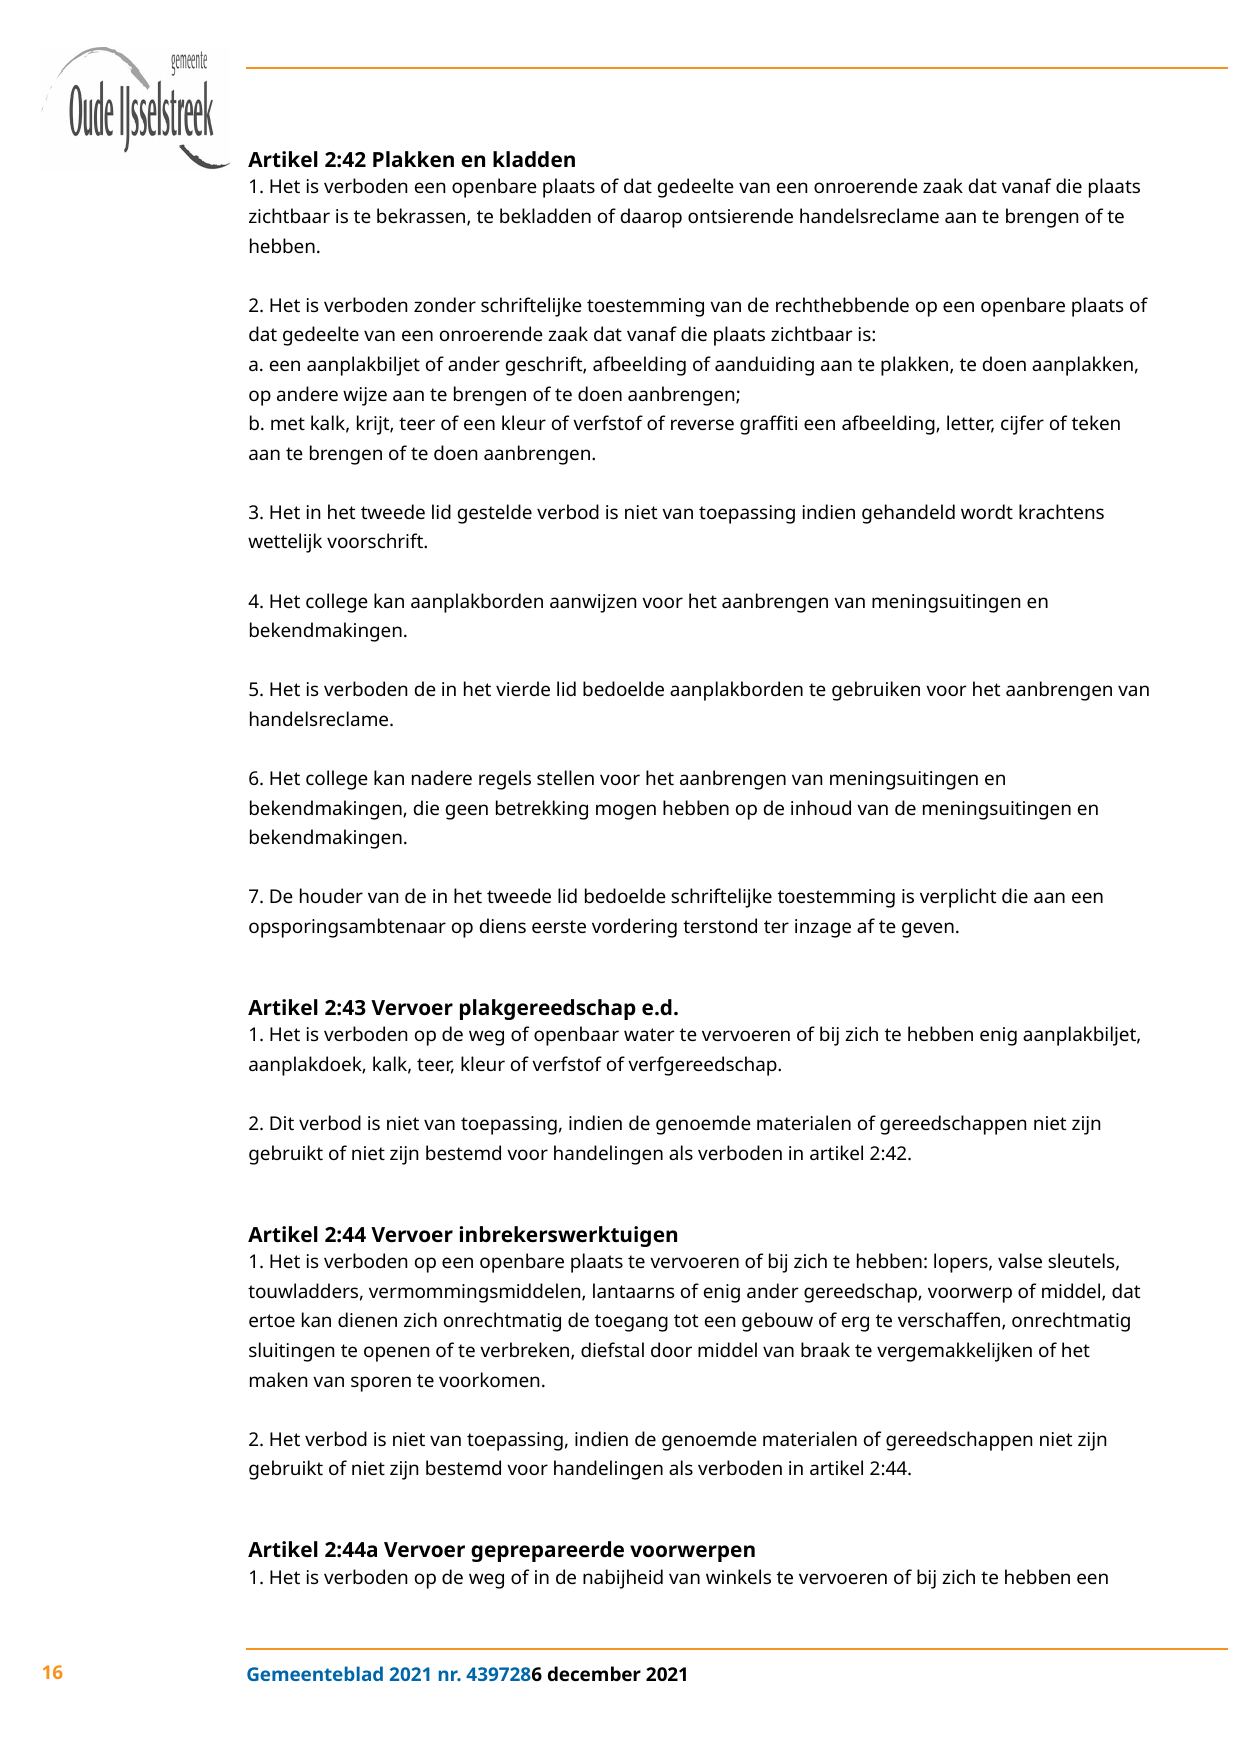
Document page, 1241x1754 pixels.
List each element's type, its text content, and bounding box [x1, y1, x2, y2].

text 6. Het college kan nadere regels stellen voor het aanbrengen van meningsuitingen en bekendmakingen, die geen betrekking mogen hebben op de inhoud van de meningsuitingen en bekendmakingen. [248, 765, 1152, 850]
text 2. Het verbod is niet van toepassing, indien de genoemde materialen of gereedschappen niet zijn gebruikt of niet zijn bestemd voor handelingen als verboden in artikel 2:44. [248, 1426, 1152, 1481]
text b. met kalk, krijt, teer of een kleur of verfstof of reverse graffiti een afbeelding, letter, cijfer of teken aan te brengen of te doen aanbrengen. [248, 410, 1152, 466]
text Artikel 2:43 Vervoer plakgereedschap e.d. [248, 993, 1152, 1022]
text Artikel 2:44a Vervoer geprepareerde voorwerpen [248, 1536, 1152, 1564]
text 3. Het in het tweede lid gestelde verbod is niet van toepassing indien gehandeld wordt krachtens wettelijk voorschrift. [248, 499, 1152, 554]
text Artikel 2:42 Plakken en kladden [248, 145, 1152, 174]
picture [41, 47, 231, 172]
text a. een aanplakbiljet of ander geschrift, afbeelding of aanduiding aan te plakken, te doen aanplakken, op andere wijze aan te brengen of te doen aanbrengen; [248, 351, 1152, 406]
text 7. De houder van de in het tweede lid bedoelde schriftelijke toestemming is verplicht die aan een opsporingsambtenaar op diens eerste vordering terstond ter inzage af te geven. [248, 884, 1152, 939]
text 1. Het is verboden op de weg of in de nabijheid van winkels te vervoeren of bij zich te hebben een [248, 1564, 1152, 1590]
text 1. Het is verboden een openbare plaats of dat gedeelte van een onroerende zaak dat vanaf die plaats zichtbaar is te bekrassen, te bekladden of daarop ontsierende handelsreclame aan te brengen of te hebben. [248, 174, 1152, 258]
text 2. Dit verbod is niet van toepassing, indien de genoemde materialen of gereedschappen niet zijn gebruikt of niet zijn bestemd voor handelingen als verboden in artikel 2:42. [248, 1110, 1152, 1166]
text 5. Het is verboden de in het vierde lid bedoelde aanplakborden te gebruiken voor het aanbrengen van handelsreclame. [248, 677, 1152, 732]
text 2. Het is verboden zonder schriftelijke toestemming van de rechthebbende op een openbare plaats of dat gedeelte van een onroerende zaak dat vanaf die plaats zichtbaar is: [248, 292, 1152, 347]
text Artikel 2:44 Vervoer inbrekerswerktuigen [248, 1220, 1152, 1248]
text 1. Het is verboden op een openbare plaats te vervoeren of bij zich te hebben: lopers, valse sleutels, touwladders, vermommingsmiddelen, lantaarns of enig ander gereedschap, voorwerp of middel, dat ertoe kan dienen zich onrechtmatig de toegang tot een gebouw of erg te verschaffen, onrechtmatig sluitingen te openen of te verbreken, diefstal door middel van braak te vergemakkelijken of het maken van sporen te voorkomen. [248, 1248, 1152, 1392]
text 4. Het college kan aanplakborden aanwijzen voor het aanbrengen van meningsuitingen en bekendmakingen. [248, 588, 1152, 643]
text 1. Het is verboden op de weg of openbaar water te vervoeren of bij zich te hebben enig aanplakbiljet, aanplakdoek, kalk, teer, kleur of verfstof of verfgereedschap. [248, 1022, 1152, 1077]
